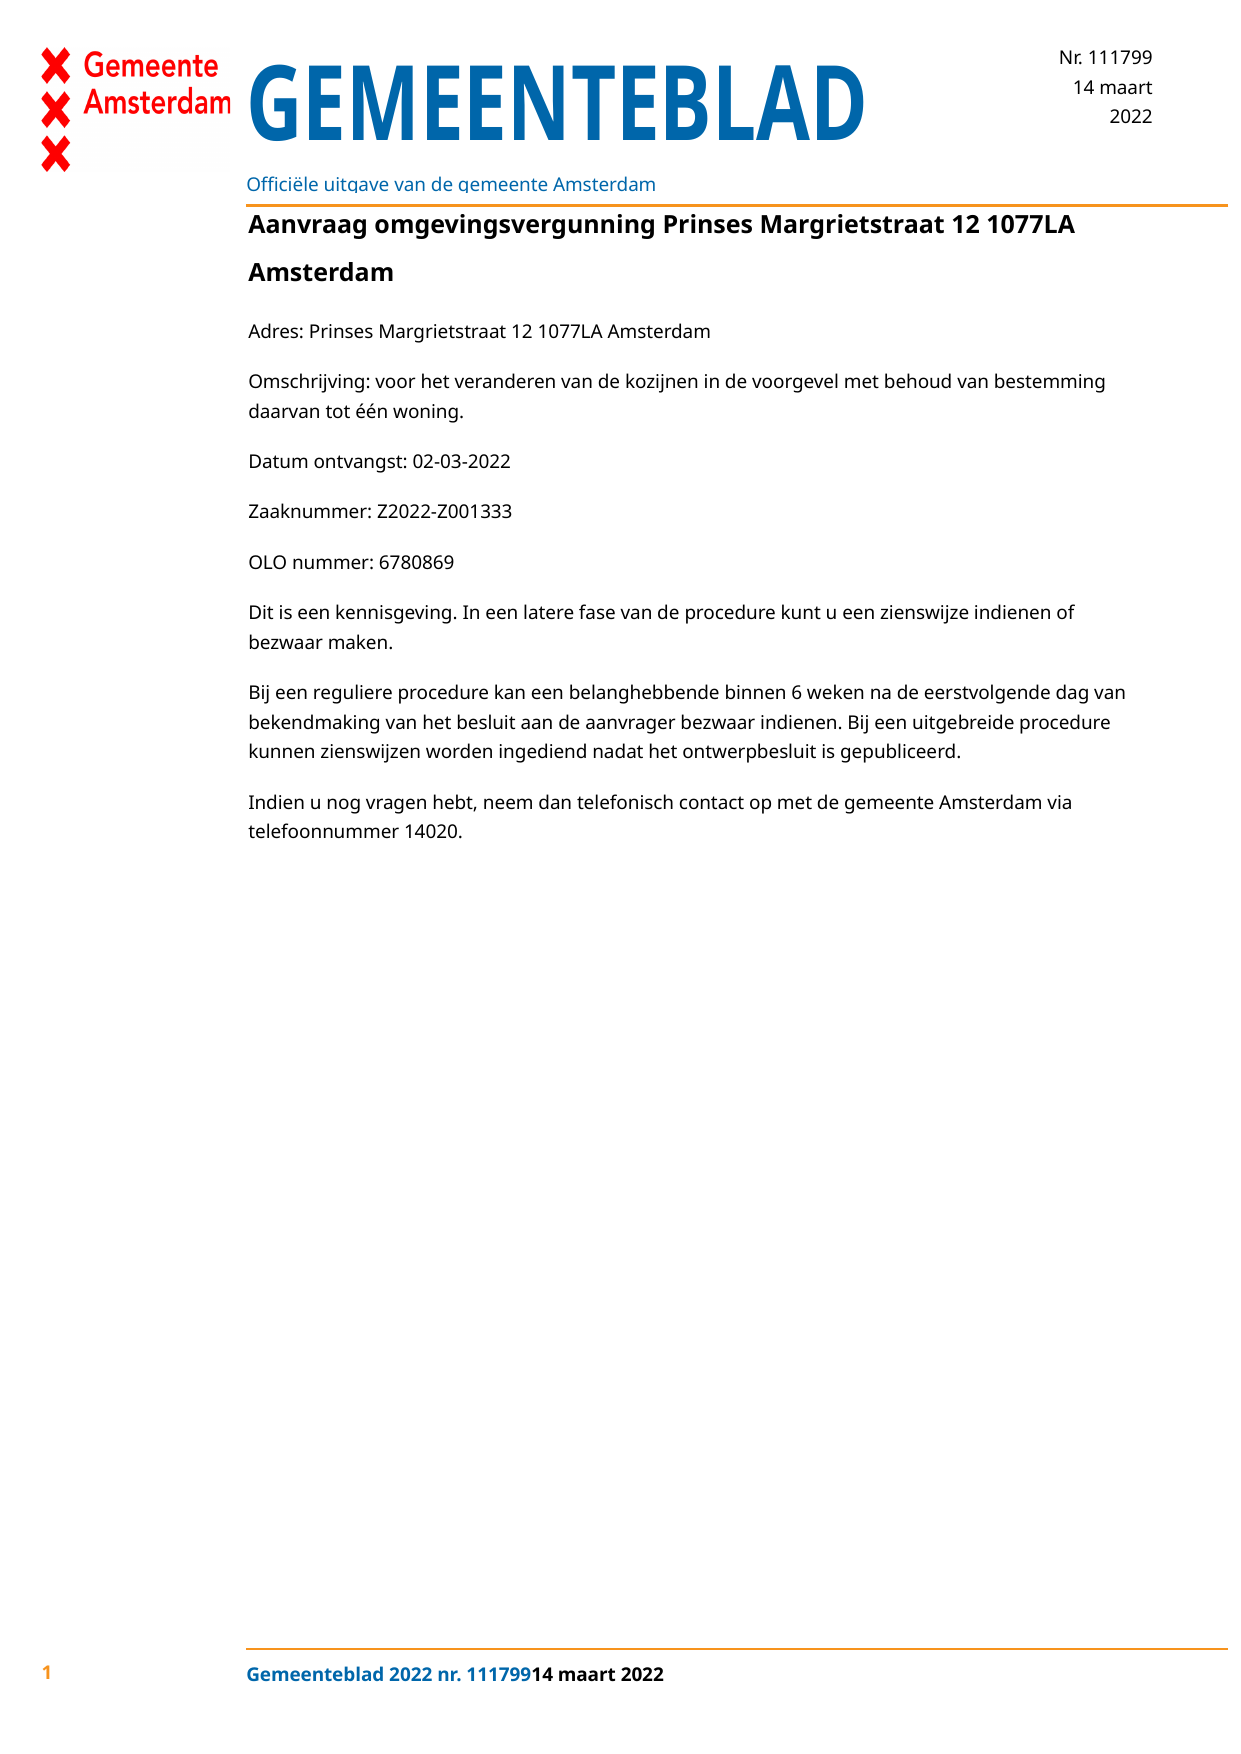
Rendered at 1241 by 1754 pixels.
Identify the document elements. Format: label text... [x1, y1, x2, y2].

text Zaaknummer: Z2022-Z001333 [248, 499, 1152, 524]
text Datum ontvangst: 02-03-2022 [248, 448, 1152, 474]
text Adres: Prinses Margrietstraat 12 1077LA Amsterdam [248, 318, 1152, 344]
text OLO nummer: 6780869 [248, 549, 1152, 575]
text Indien u nog vragen hebt, neem dan telefonisch contact op met de gemeente Amsterdam via telefoonnummer 14020. [248, 789, 1152, 844]
text Dit is een kennisgeving. In een latere fase van de procedure kunt u een zienswijze indienen of bezwaar maken. [248, 599, 1152, 655]
text Aanvraag omgevingsvergunning Prinses Margrietstraat 12 1077LA Amsterdam [248, 207, 1152, 288]
picture [41, 47, 231, 172]
text Omschrijving: voor het veranderen van de kozijnen in de voorgevel met behoud van bestemming daarvan tot één woning. [248, 368, 1152, 424]
text Bij een reguliere procedure kan een belanghebbende binnen 6 weken na de eerstvolgende dag van bekendmaking van het besluit aan de aanvrager bezwaar indienen. Bij een uitgebreide procedure kunnen zienswijzen worden ingediend nadat het ontwerpbesluit is gepubliceerd. [248, 679, 1152, 764]
